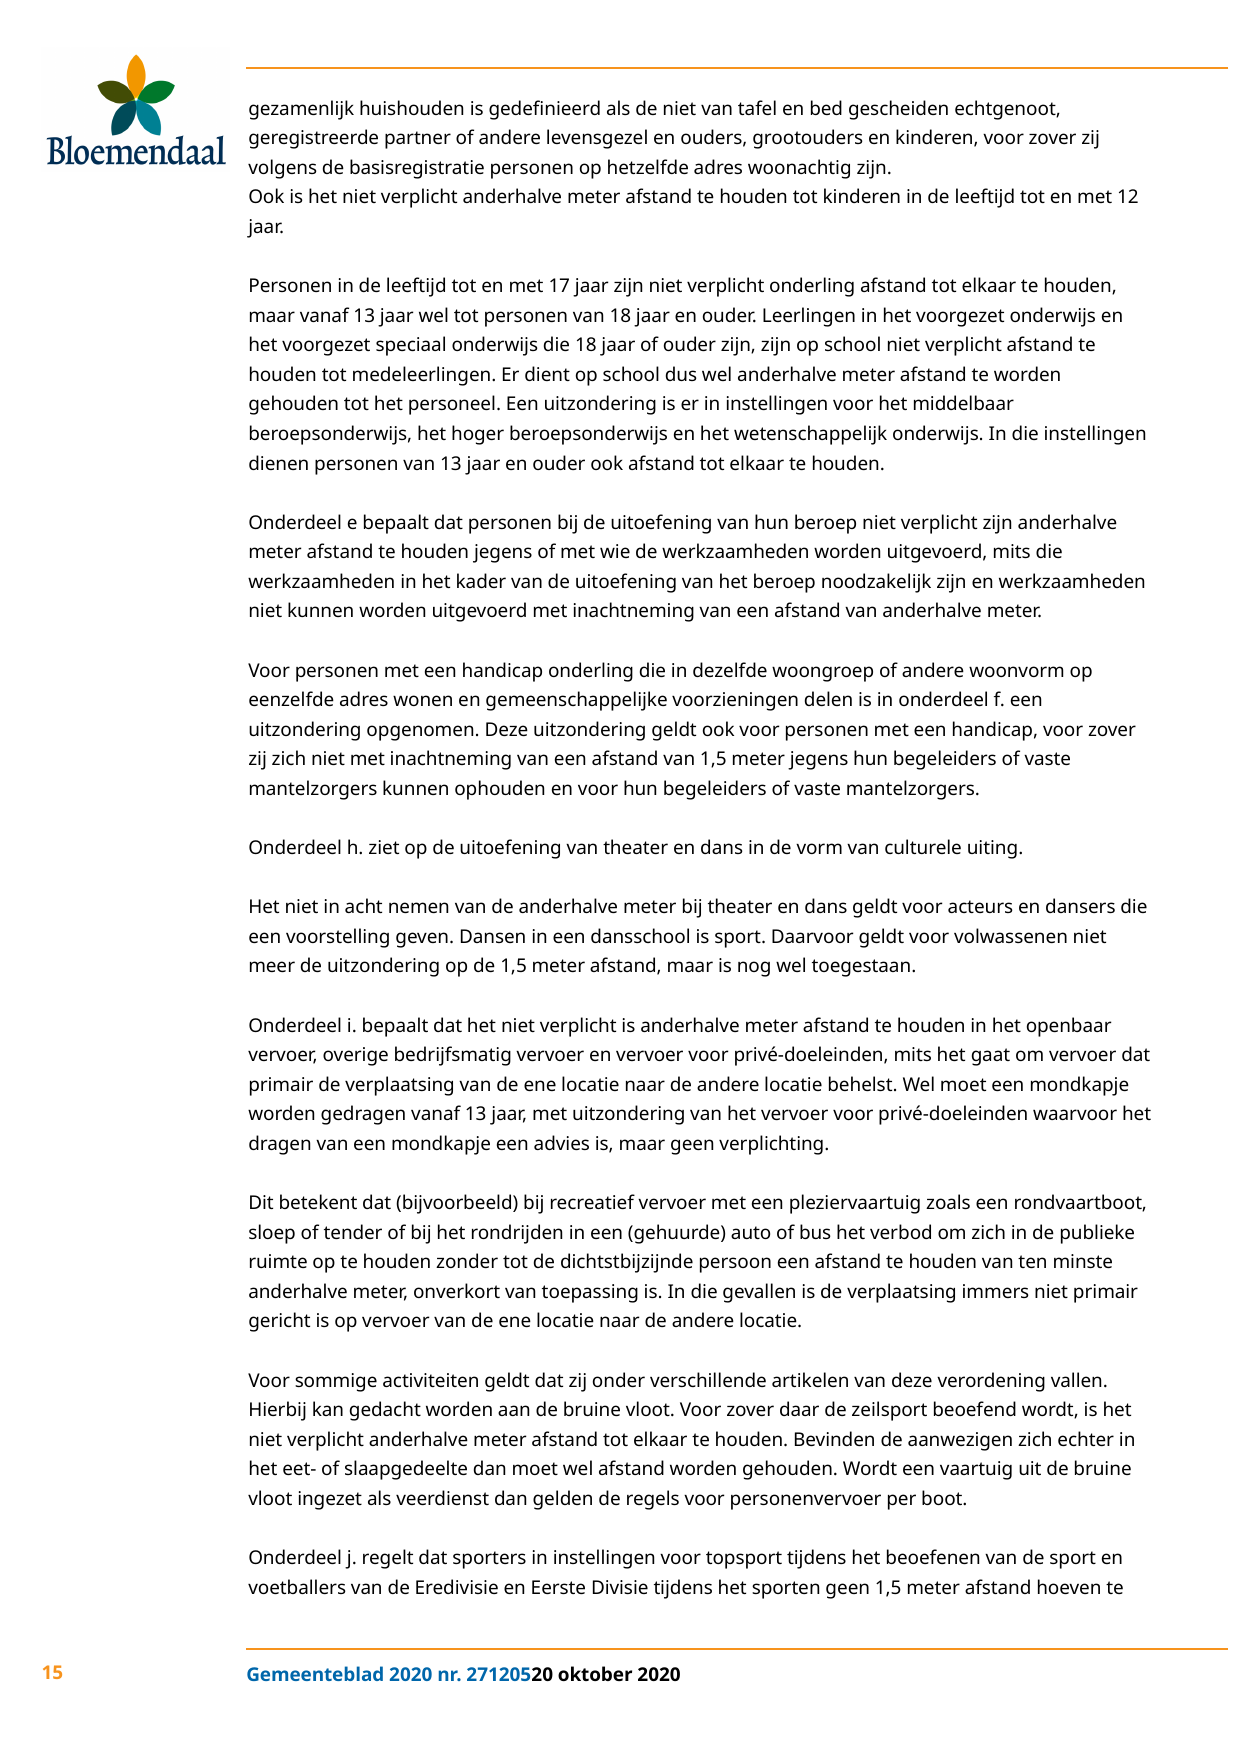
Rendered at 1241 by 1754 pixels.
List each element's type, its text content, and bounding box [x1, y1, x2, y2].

text Dit betekent dat (bijvoorbeeld) bij recreatief vervoer met een pleziervaartuig zoals een rondvaartboot, sloep of tender of bij het rondrijden in een (gehuurde) auto of bus het verbod om zich in de publieke ruimte op te houden zonder tot de dichtstbijzijnde persoon een afstand te houden van ten minste anderhalve meter, onverkort van toepassing is. In die gevallen is de verplaatsing immers niet primair gericht is op vervoer van de ene locatie naar de andere locatie. [248, 1189, 1152, 1333]
text Onderdeel e bepaalt dat personen bij de uitoefening van hun beroep niet verplicht zijn anderhalve meter afstand te houden jegens of met wie de werkzaamheden worden uitgevoerd, mits die werkzaamheden in het kader van de uitoefening van het beroep noodzakelijk zijn en werkzaamheden niet kunnen worden uitgevoerd met inachtneming van een afstand van anderhalve meter. [248, 509, 1152, 623]
text Onderdeel h. ziet op de uitoefening van theater en dans in de vorm van culturele uiting. [248, 834, 1152, 860]
text Ook is het niet verplicht anderhalve meter afstand te houden tot kinderen in de leeftijd tot en met 12 jaar. [248, 183, 1152, 239]
text Onderdeel j. regelt dat sporters in instellingen voor topsport tijdens het beoefenen van de sport en voetballers van de Eredivisie en Eerste Divisie tijdens het sporten geen 1,5 meter afstand hoeven te [248, 1544, 1152, 1600]
text gezamenlijk huishouden is gedefinieerd als de niet van tafel en bed gescheiden echtgenoot, geregistreerde partner of andere levensgezel en ouders, grootouders en kinderen, voor zover zij volgens de basisregistratie personen op hetzelfde adres woonachtig zijn. [248, 95, 1152, 180]
picture [41, 47, 231, 172]
text Voor personen met een handicap onderling die in dezelfde woongroep of andere woonvorm op eenzelfde adres wonen en gemeenschappelijke voorzieningen delen is in onderdeel f. een uitzondering opgenomen. Deze uitzondering geldt ook voor personen met een handicap, voor zover zij zich niet met inachtneming van een afstand van 1,5 meter jegens hun begeleiders of vaste mantelzorgers kunnen ophouden en voor hun begeleiders of vaste mantelzorgers. [248, 657, 1152, 801]
text Voor sommige activiteiten geldt dat zij onder verschillende artikelen van deze verordening vallen. Hierbij kan gedacht worden aan de bruine vloot. Voor zover daar de zeilsport beoefend wordt, is het niet verplicht anderhalve meter afstand tot elkaar te houden. Bevinden de aanwezigen zich echter in het eet- of slaapgedeelte dan moet wel afstand worden gehouden. Wordt een vaartuig uit de bruine vloot ingezet als veerdienst dan gelden de regels voor personenvervoer per boot. [248, 1367, 1152, 1511]
text Het niet in acht nemen van de anderhalve meter bij theater en dans geldt voor acteurs en dansers die een voorstelling geven. Dansen in een dansschool is sport. Daarvoor geldt voor volwassenen niet meer de uitzondering op de 1,5 meter afstand, maar is nog wel toegestaan. [248, 893, 1152, 978]
text Personen in de leeftijd tot en met 17 jaar zijn niet verplicht onderling afstand tot elkaar te houden, maar vanaf 13 jaar wel tot personen van 18 jaar en ouder. Leerlingen in het voorgezet onderwijs en het voorgezet speciaal onderwijs die 18 jaar of ouder zijn, zijn op school niet verplicht afstand te houden tot medeleerlingen. Er dient op school dus wel anderhalve meter afstand te worden gehouden tot het personeel. Een uitzondering is er in instellingen voor het middelbaar beroepsonderwijs, het hoger beroepsonderwijs en het wetenschappelijk onderwijs. In die instellingen dienen personen van 13 jaar en ouder ook afstand tot elkaar te houden. [248, 272, 1152, 476]
text Onderdeel i. bepaalt dat het niet verplicht is anderhalve meter afstand te houden in het openbaar vervoer, overige bedrijfsmatig vervoer en vervoer voor privé-doeleinden, mits het gaat om vervoer dat primair de verplaatsing van de ene locatie naar de andere locatie behelst. Wel moet een mondkapje worden gedragen vanaf 13 jaar, met uitzondering van het vervoer voor privé-doeleinden waarvoor het dragen van een mondkapje een advies is, maar geen verplichting. [248, 1012, 1152, 1156]
